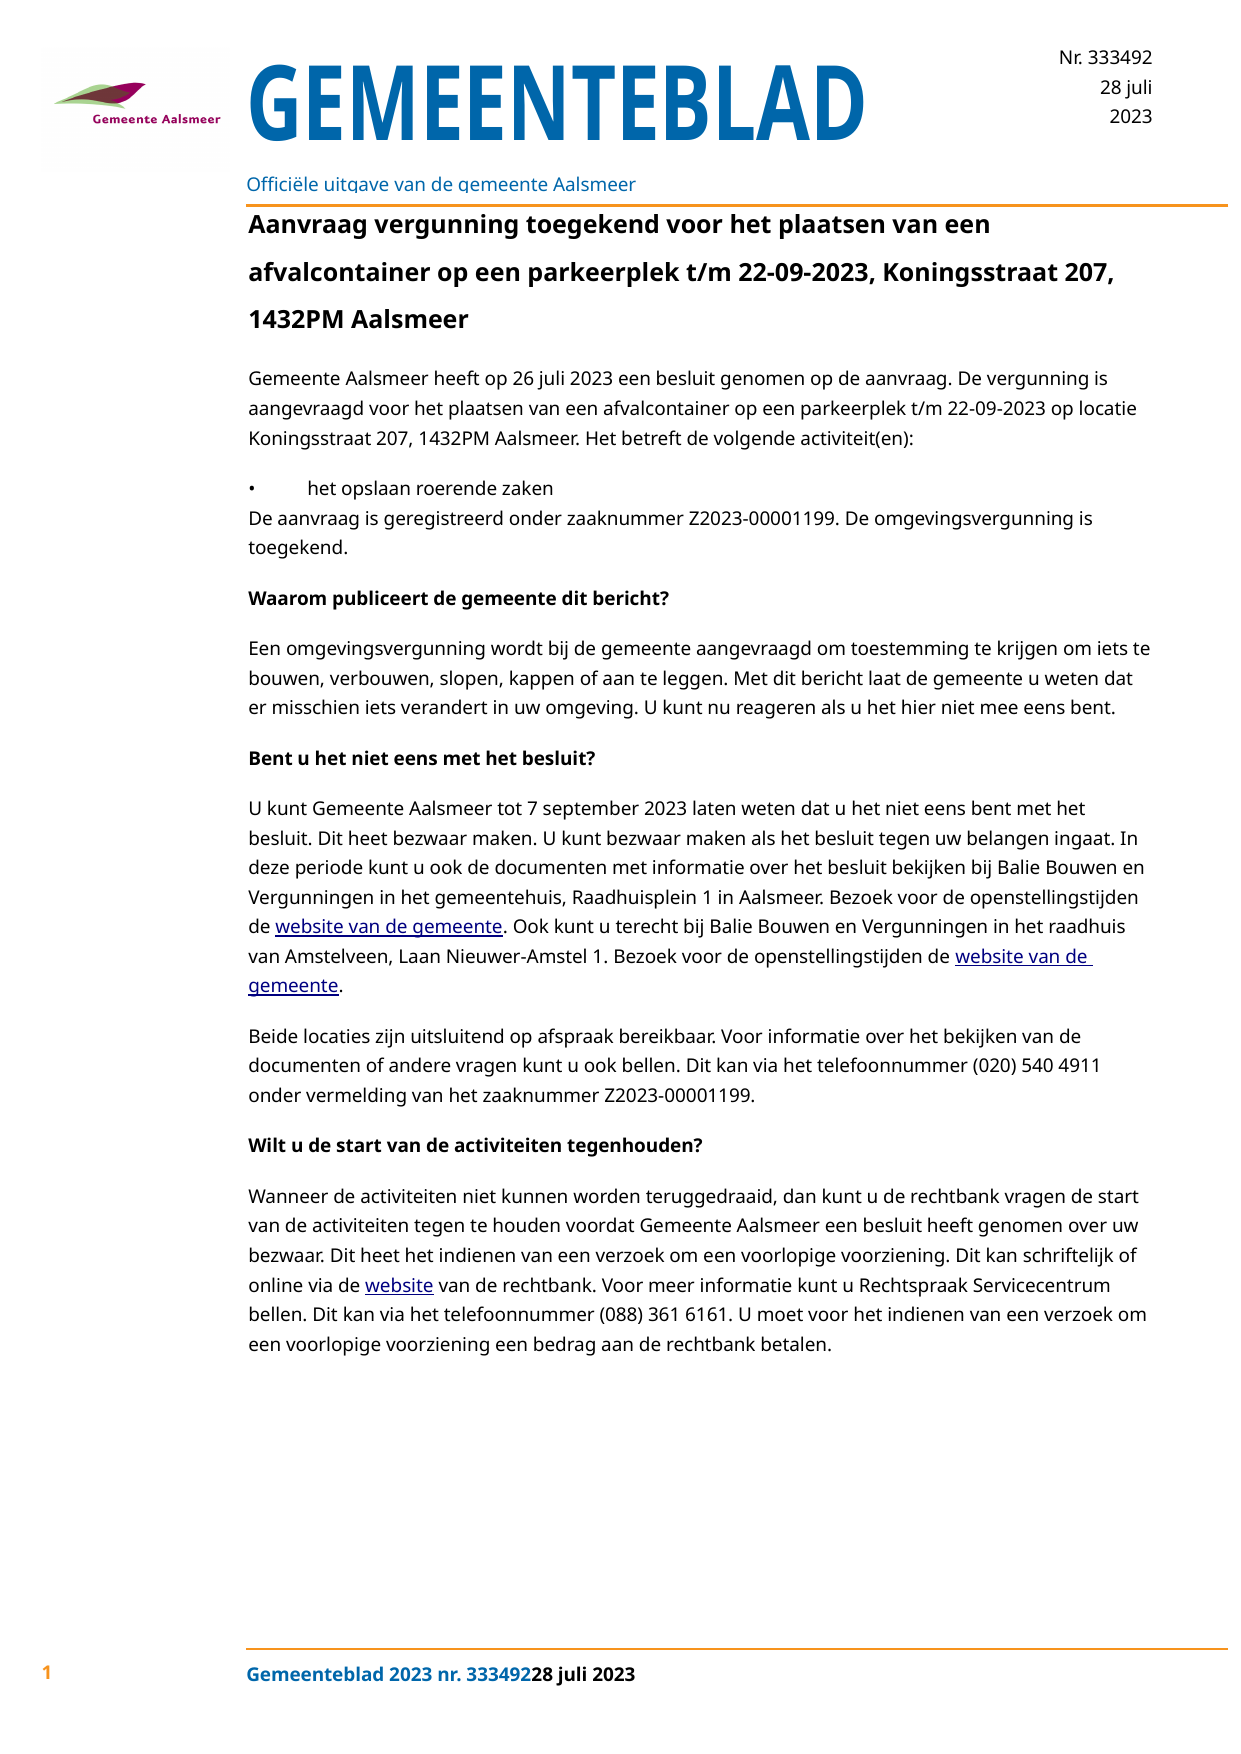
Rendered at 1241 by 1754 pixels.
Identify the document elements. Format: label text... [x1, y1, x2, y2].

text Gemeente Aalsmeer heeft op 26 juli 2023 een besluit genomen op de aanvraag. De vergunning is aangevraagd voor het plaatsen van een afvalcontainer op een parkeerplek t/m 22-09-2023 op locatie Koningsstraat 207, 1432PM Aalsmeer. Het betreft de volgende activiteit(en): [248, 366, 1152, 450]
text Wanneer de activiteiten niet kunnen worden teruggedraaid, dan kunt u de rechtbank vragen de start van de activiteiten tegen te houden voordat Gemeente Aalsmeer een besluit heeft genomen over uw bezwaar. Dit heet het indienen van een verzoek om een voorlopige voorziening. Dit kan schriftelijk of online via de website van de rechtbank. Voor meer informatie kunt u Rechtspraak Servicecentrum bellen. Dit kan via het telefoonnummer (088) 361 6161. U moet voor het indienen van een verzoek om een voorlopige voorziening een bedrag aan de rechtbank betalen. [248, 1183, 1152, 1357]
text U kunt Gemeente Aalsmeer tot 7 september 2023 laten weten dat u het niet eens bent met het besluit. Dit heet bezwaar maken. U kunt bezwaar maken als het besluit tegen uw belangen ingaat. In deze periode kunt u ook de documenten met informatie over het besluit bekijken bij Balie Bouwen en Vergunningen in het gemeentehuis, Raadhuisplein 1 in Aalsmeer. Bezoek voor de openstellingstijden de website van de gemeente. Ook kunt u terecht bij Balie Bouwen en Vergunningen in het raadhuis van Amstelveen, Laan Nieuwer-Amstel 1. Bezoek voor de openstellingstijden de website van de gemeente. [248, 795, 1152, 998]
text Beide locaties zijn uitsluitend op afspraak bereikbaar. Voor informatie over het bekijken van de documenten of andere vragen kunt u ook bellen. Dit kan via het telefoonnummer (020) 540 4911 onder vermelding van het zaaknummer Z2023-00001199. [248, 1023, 1152, 1108]
text Waarom publiceert de gemeente dit bericht? [248, 585, 1152, 610]
text Wilt u de start van de activiteiten tegenhouden? [248, 1133, 1152, 1158]
picture [41, 47, 231, 172]
list het opslaan roerende zaken [248, 475, 1152, 501]
text Bent u het niet eens met het besluit? [248, 745, 1152, 770]
text Een omgevingsvergunning wordt bij de gemeente aangevraagd om toestemming te krijgen om iets te bouwen, verbouwen, slopen, kappen of aan te leggen. Met dit bericht laat de gemeente u weten dat er misschien iets verandert in uw omgeving. U kunt nu reageren als u het hier niet mee eens bent. [248, 635, 1152, 720]
text De aanvraag is geregistreerd onder zaaknummer Z2023-00001199. De omgevingsvergunning is toegekend. [248, 505, 1152, 560]
text Aanvraag vergunning toegekend voor het plaatsen van een afvalcontainer op een parkeerplek t/m 22-09-2023, Koningsstraat 207, 1432PM Aalsmeer [248, 207, 1152, 336]
